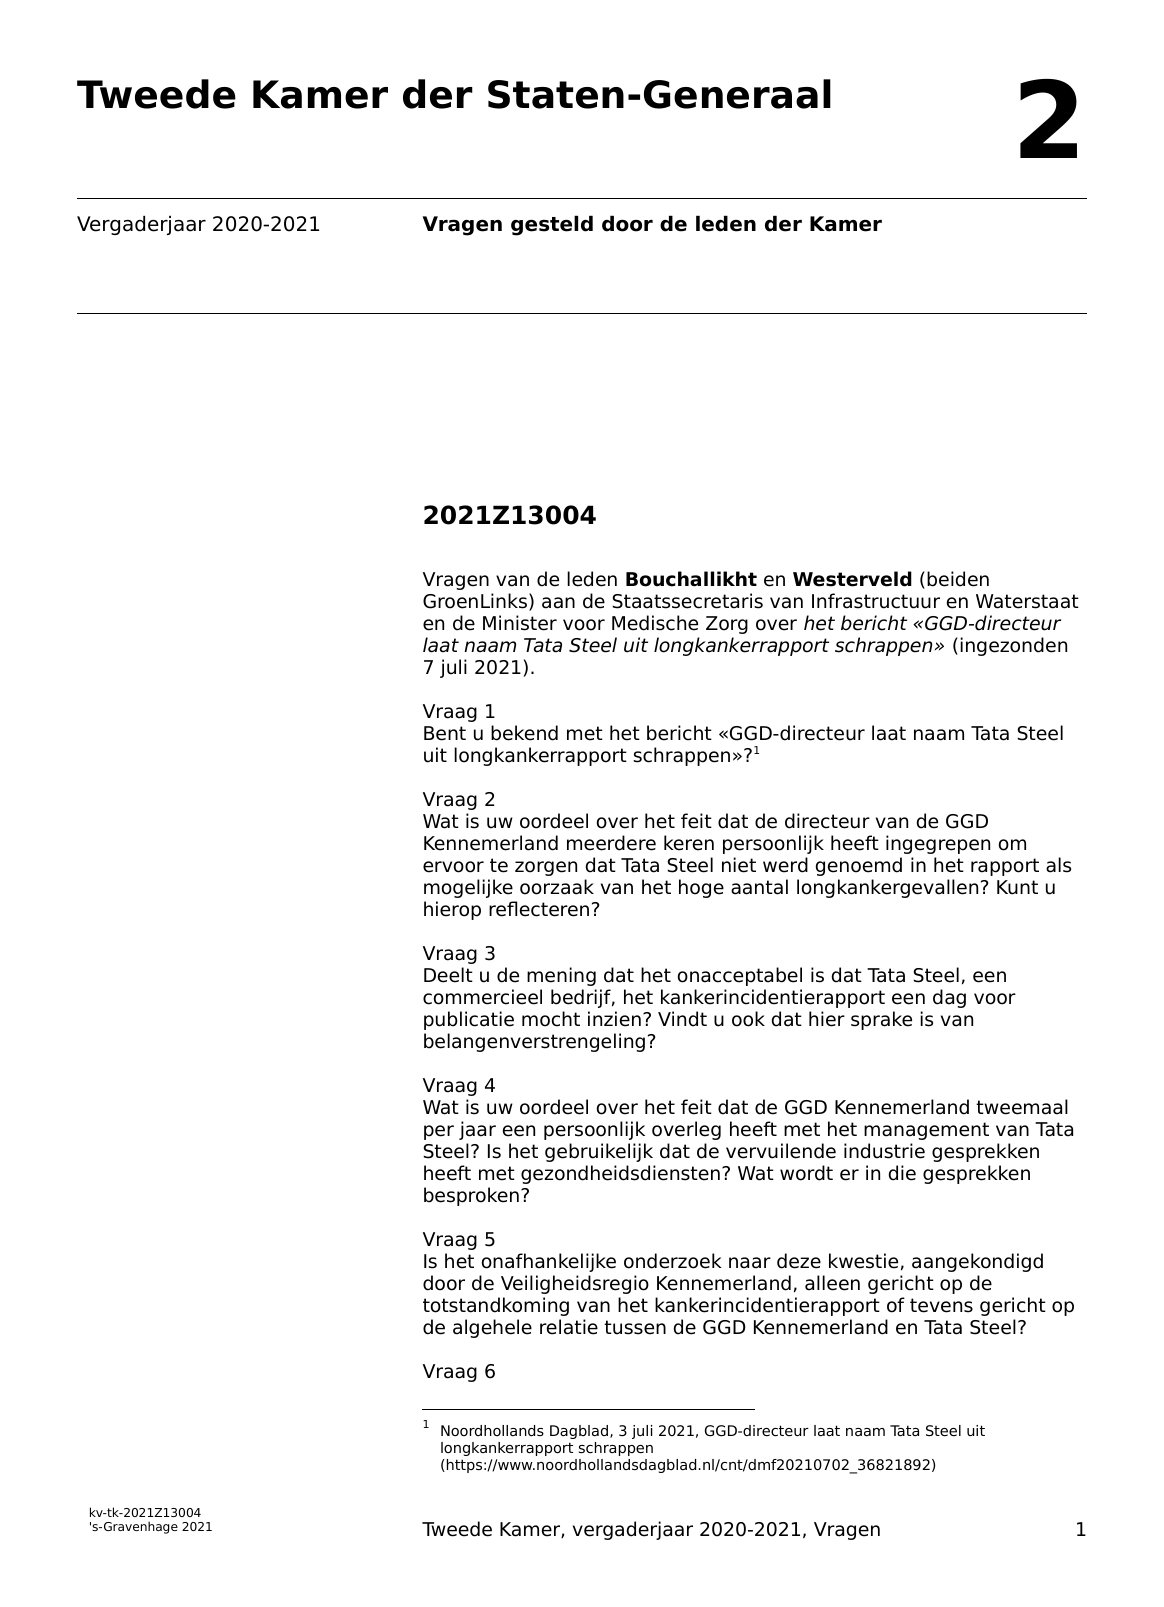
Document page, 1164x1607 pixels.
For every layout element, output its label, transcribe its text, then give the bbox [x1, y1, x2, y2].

table_cell Vergaderjaar 2020-2021 [77, 199, 422, 313]
table_header Tweede Kamer der Staten-Generaal [77, 59, 886, 198]
text Wat is uw oordeel over het feit dat de GGD Kennemerland tweemaal per jaar een persoonlijk overleg heeft met het management van Tata Steel? Is het gebruikelijk dat de vervuilende industrie gesprekken heeft met gezondheidsdiensten? Wat wordt er in die gesprekken besproken? [422, 1097, 1087, 1207]
text Deelt u de mening dat het onacceptabel is dat Tata Steel, een commercieel bedrijf, het kankerincidentierapport een dag voor publicatie mocht inzien? Vindt u ook dat hier sprake is van belangenverstrengeling? [422, 965, 1087, 1053]
text Is het onafhankelijke onderzoek naar deze kwestie, aangekondigd door de Veiligheidsregio Kennemerland, alleen gericht op de totstandkoming van het kankerincidentierapport of tevens gericht op de algehele relatie tussen de GGD Kennemerland en Tata Steel? [422, 1251, 1087, 1339]
text Vraag 6 [422, 1361, 1087, 1383]
text Noordhollands Dagblad, 3 juli 2021, GGD-directeur laat naam Tata Steel uit longkankerrapport schrappen (https://www.noordhollandsdagblad.nl/cnt/dmf20210702_36821892) [422, 1418, 1087, 1474]
text Vraag 3 [422, 943, 1087, 965]
text Vraag 2 [422, 789, 1087, 811]
table_cell Vragen gesteld door de leden der Kamer [422, 199, 1087, 313]
text kv-tk-2021Z13004 [88, 1506, 323, 1520]
text 2021Z13004 [422, 501, 1087, 531]
text Vragen van de leden Bouchallikht en Westerveld (beiden GroenLinks) aan de Staatssecretaris van Infrastructuur en Waterstaat en de Minister voor Medische Zorg over het bericht «GGD-directeur laat naam Tata Steel uit longkankerrapport schrappen» (ingezonden 7 juli 2021). [422, 569, 1087, 679]
text Wat is uw oordeel over het feit dat de directeur van de GGD Kennemerland meerdere keren persoonlijk heeft ingegrepen om ervoor te zorgen dat Tata Steel niet werd genoemd in het rapport als mogelijke oorzaak van het hoge aantal longkankergevallen? Kunt u hierop reflecteren? [422, 811, 1087, 921]
text 's-Gravenhage 2021 [88, 1520, 323, 1534]
text Vraag 5 [422, 1229, 1087, 1251]
table_header 2 [886, 59, 1087, 198]
text Vraag 4 [422, 1075, 1087, 1097]
text Bent u bekend met het bericht «GGD-directeur laat naam Tata Steel uit longkankerrapport schrappen»? [422, 723, 1087, 767]
text Vraag 1 [422, 701, 1087, 723]
